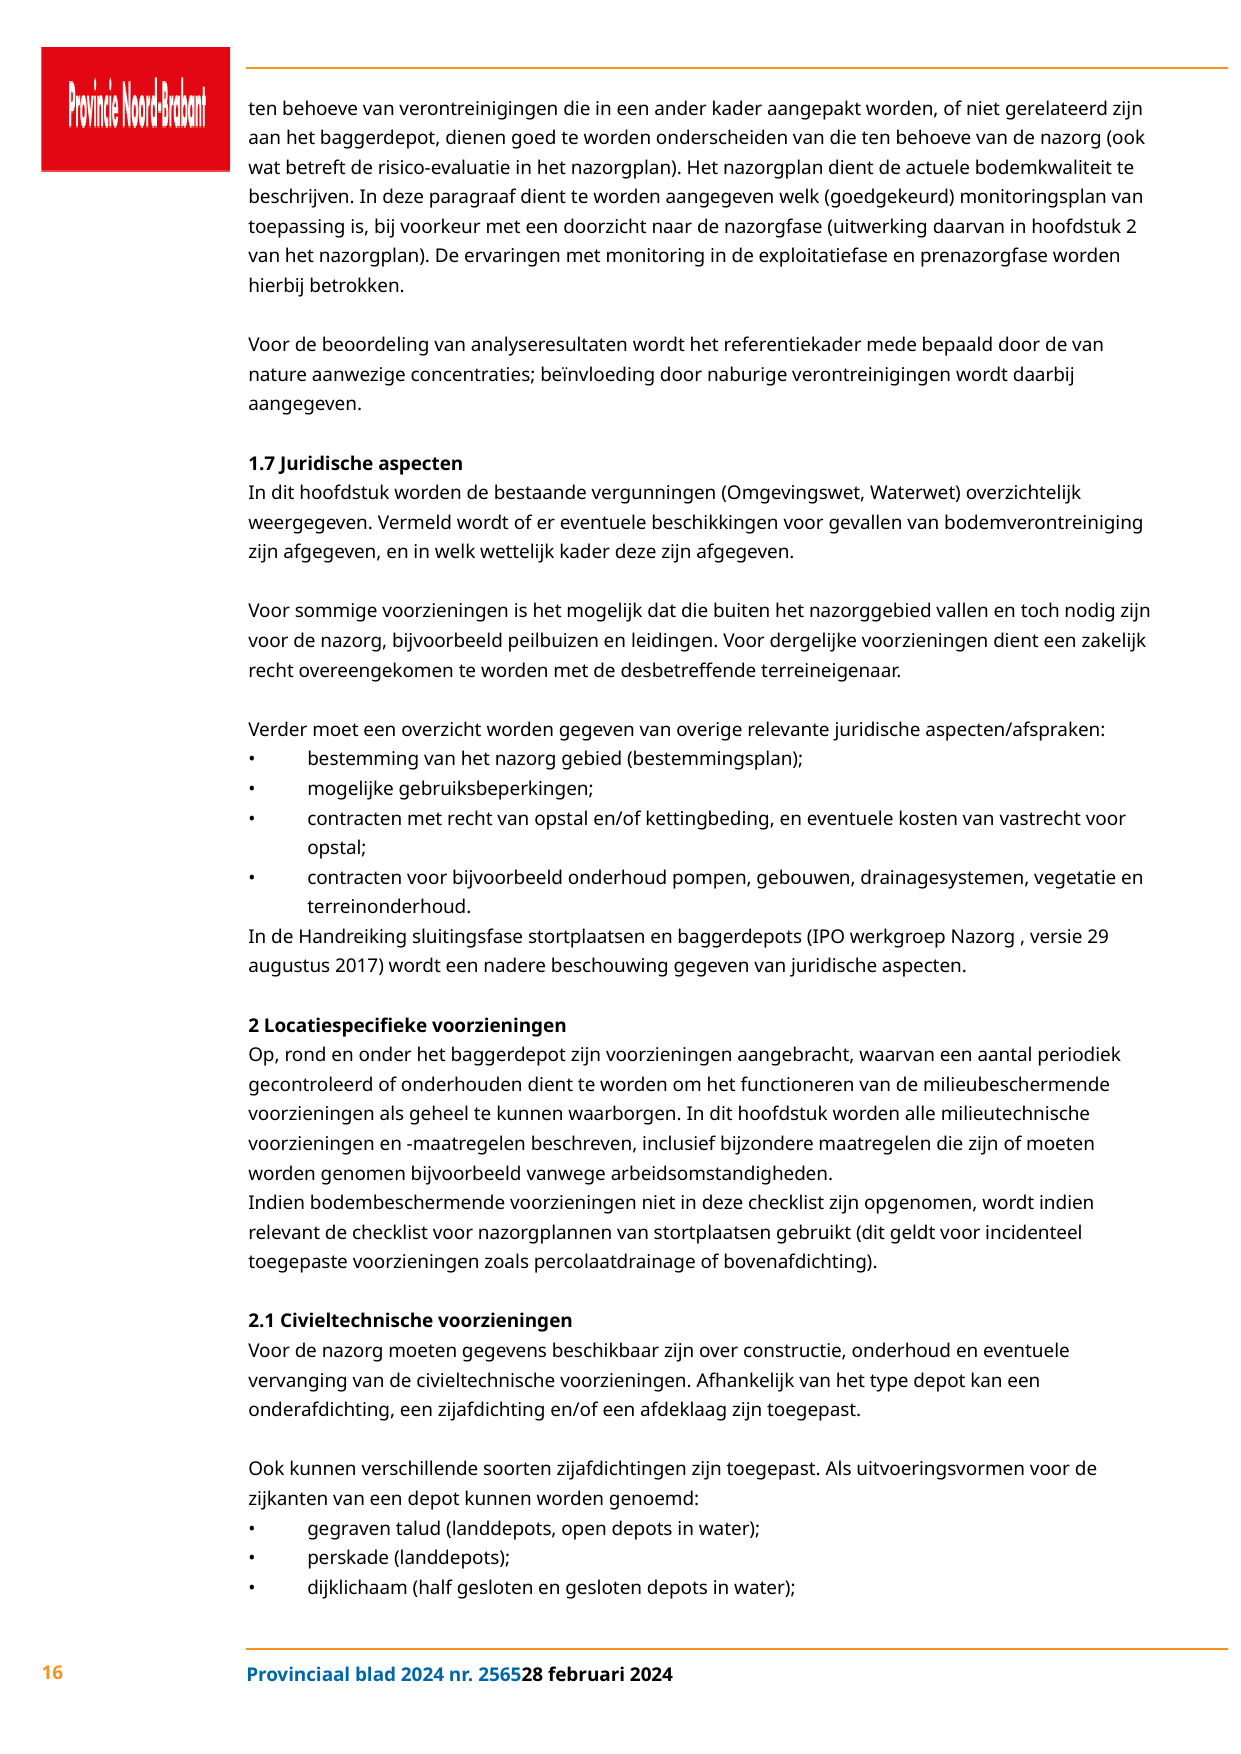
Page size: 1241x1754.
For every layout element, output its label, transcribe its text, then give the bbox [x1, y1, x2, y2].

text Op, rond en onder het baggerdepot zijn voorzieningen aangebracht, waarvan een aantal periodiek gecontroleerd of onderhouden dient te worden om het functioneren van de milieubeschermende voorzieningen als geheel te kunnen waarborgen. In dit hoofdstuk worden alle milieutechnische voorzieningen en -maatregelen beschreven, inclusief bijzondere maatregelen die zijn of moeten worden genomen bijvoorbeeld vanwege arbeidsomstandigheden. [248, 1041, 1152, 1186]
text Voor sommige voorzieningen is het mogelijk dat die buiten het nazorggebied vallen en toch nodig zijn voor de nazorg, bijvoorbeeld peilbuizen en leidingen. Voor dergelijke voorzieningen dient een zakelijk recht overeengekomen te worden met de desbetreffende terreineigenaar. [248, 598, 1152, 683]
list contracten voor bijvoorbeeld onderhoud pompen, gebouwen, drainagesystemen, vegetatie en terreinonderhoud. [248, 864, 1152, 919]
text Voor de beoordeling van analyseresultaten wordt het referentiekader mede bepaald door de van nature aanwezige concentraties; beïnvloeding door naburige verontreinigingen wordt daarbij aangegeven. [248, 331, 1152, 416]
list dijklichaam (half gesloten en gesloten depots in water); [248, 1574, 1152, 1600]
list gegraven talud (landdepots, open depots in water); [248, 1515, 1152, 1541]
list bestemming van het nazorg gebied (bestemmingsplan); [248, 746, 1152, 771]
list contracten met recht van opstal en/of kettingbeding, en eventuele kosten van vastrecht voor opstal; [248, 805, 1152, 860]
text 1.7 Juridische aspecten [248, 450, 1152, 476]
text Verder moet een overzicht worden gegeven van overige relevante juridische aspecten/afspraken: [248, 716, 1152, 742]
text 2 Locatiespecifieke voorzieningen [248, 1012, 1152, 1038]
picture [41, 47, 231, 172]
text Indien bodembeschermende voorzieningen niet in deze checklist zijn opgenomen, wordt indien relevant de checklist voor nazorgplannen van stortplaatsen gebruikt (dit geldt voor incidenteel toegepaste voorzieningen zoals percolaatdrainage of bovenafdichting). [248, 1189, 1152, 1274]
text Voor de nazorg moeten gegevens beschikbaar zijn over constructie, onderhoud en eventuele vervanging van de civieltechnische voorzieningen. Afhankelijk van het type depot kan een onderafdichting, een zijafdichting en/of een afdeklaag zijn toegepast. [248, 1337, 1152, 1422]
list perskade (landdepots); [248, 1544, 1152, 1570]
text In dit hoofdstuk worden de bestaande vergunningen (Omgevingswet, Waterwet) overzichtelijk weergegeven. Vermeld wordt of er eventuele beschikkingen voor gevallen van bodemverontreiniging zijn afgegeven, en in welk wettelijk kader deze zijn afgegeven. [248, 479, 1152, 564]
text Ook kunnen verschillende soorten zijafdichtingen zijn toegepast. Als uitvoeringsvormen voor de zijkanten van een depot kunnen worden genoemd: [248, 1456, 1152, 1511]
text ten behoeve van verontreinigingen die in een ander kader aangepakt worden, of niet gerelateerd zijn aan het baggerdepot, dienen goed te worden onderscheiden van die ten behoeve van de nazorg (ook wat betreft de risico-evaluatie in het nazorgplan). Het nazorgplan dient de actuele bodemkwaliteit te beschrijven. In deze paragraaf dient te worden aangegeven welk (goedgekeurd) monitoringsplan van toepassing is, bij voorkeur met een doorzicht naar de nazorgfase (uitwerking daarvan in hoofdstuk 2 van het nazorgplan). De ervaringen met monitoring in de exploitatiefase en prenazorgfase worden hierbij betrokken. [248, 95, 1152, 298]
text In de Handreiking sluitingsfase stortplaatsen en baggerdepots (IPO werkgroep Nazorg , versie 29 augustus 2017) wordt een nadere beschouwing gegeven van juridische aspecten. [248, 923, 1152, 978]
text 2.1 Civieltechnische voorzieningen [248, 1308, 1152, 1333]
list mogelijke gebruiksbeperkingen; [248, 775, 1152, 801]
